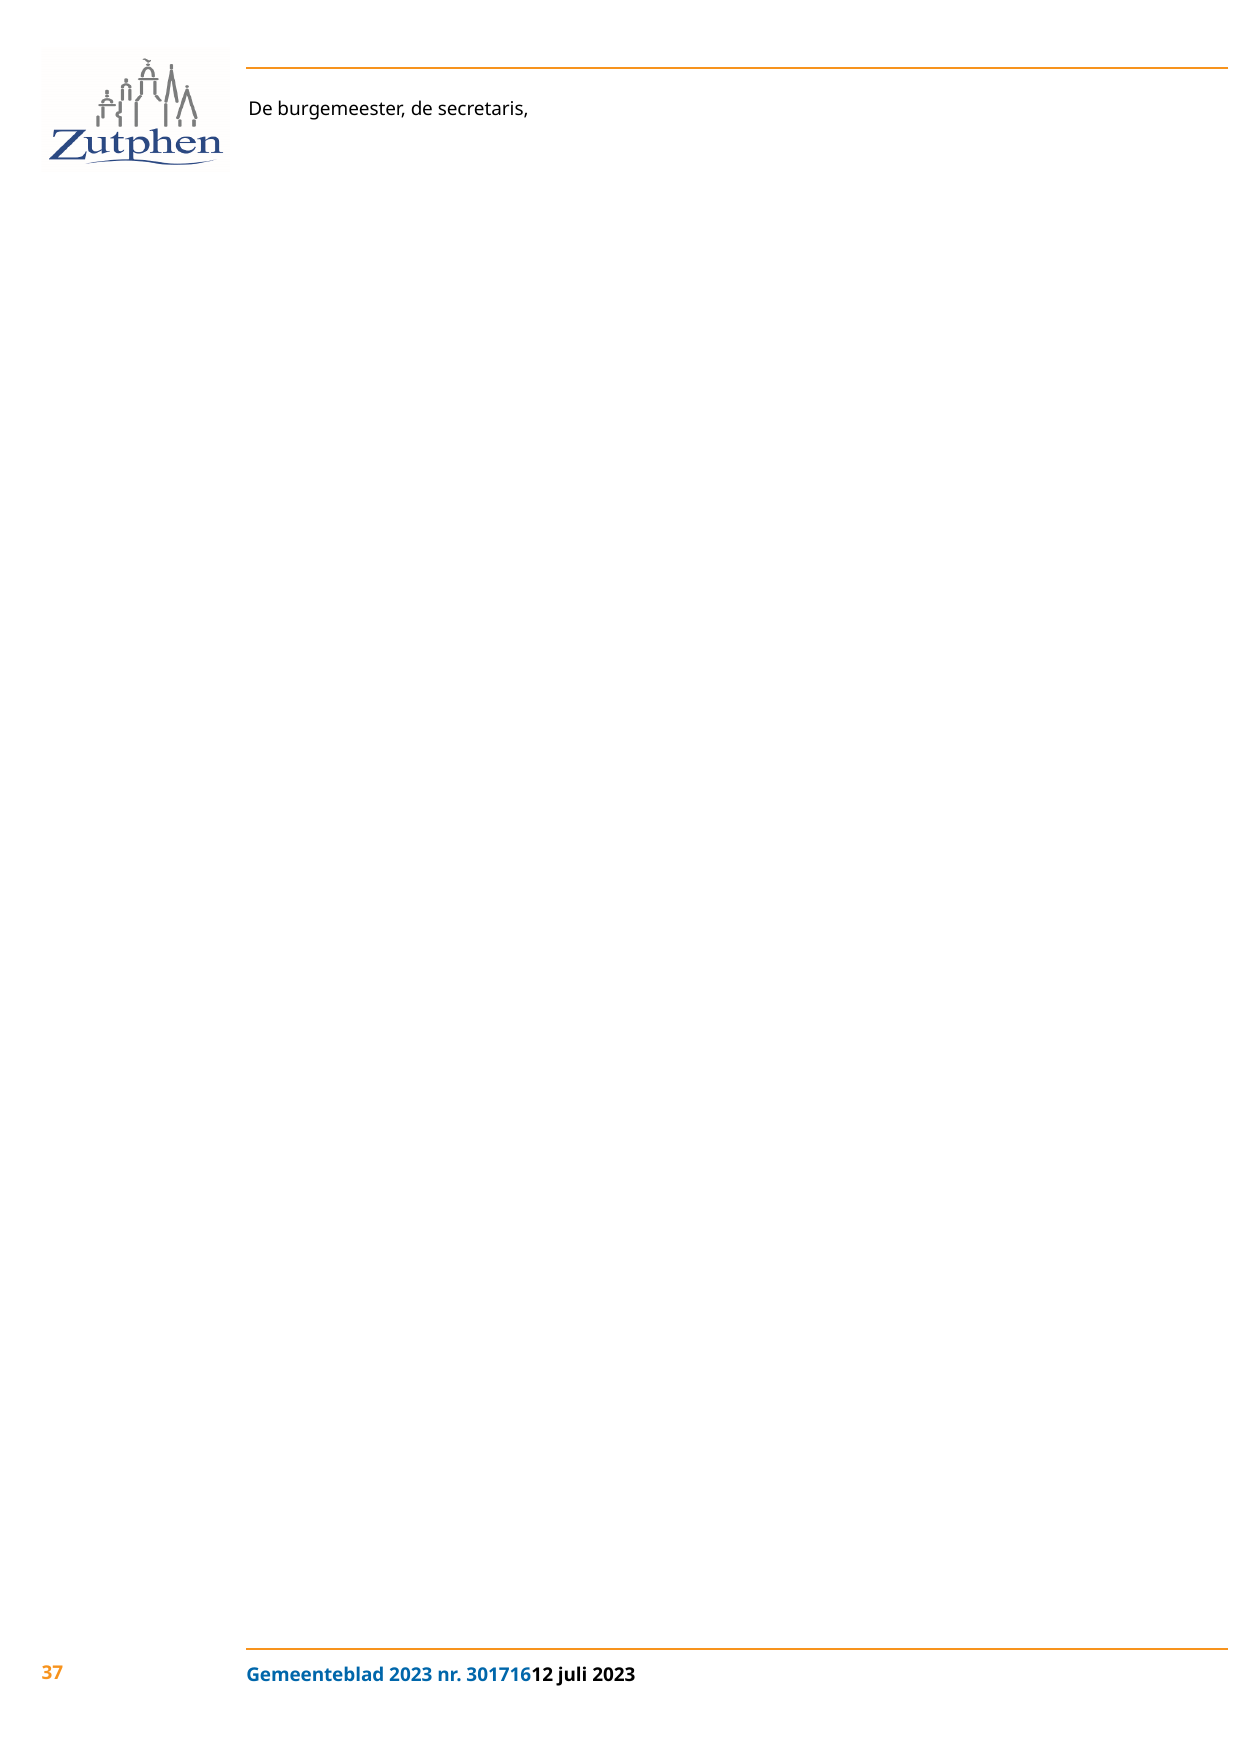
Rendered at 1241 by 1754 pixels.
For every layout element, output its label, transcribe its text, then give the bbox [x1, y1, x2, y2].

text De burgemeester, de secretaris, [248, 95, 1152, 121]
picture [41, 47, 231, 172]
